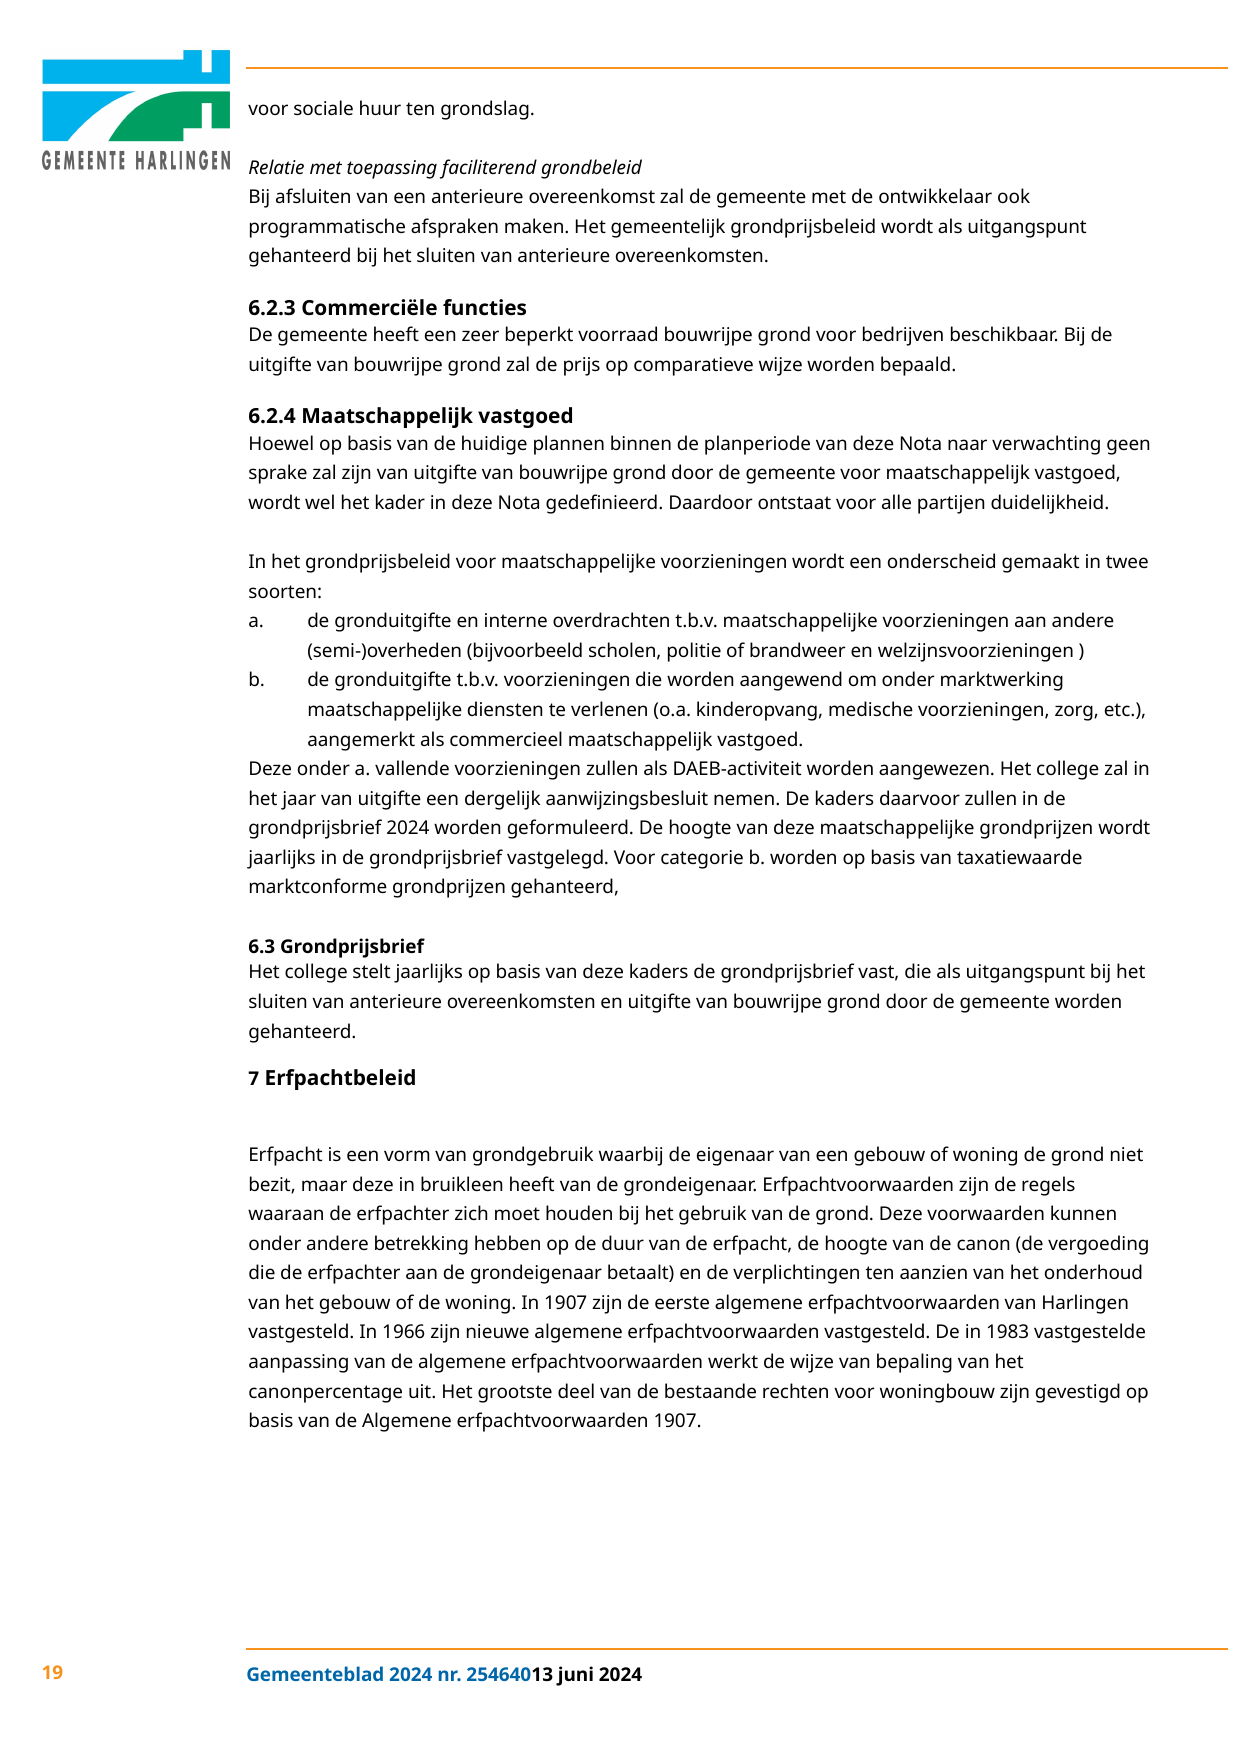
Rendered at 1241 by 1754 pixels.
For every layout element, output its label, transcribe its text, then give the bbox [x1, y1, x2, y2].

text Erfpacht is een vorm van grondgebruik waarbij de eigenaar van een gebouw of woning de grond niet bezit, maar deze in bruikleen heeft van de grondeigenaar. Erfpachtvoorwaarden zijn de regels waaraan de erfpachter zich moet houden bij het gebruik van de grond. Deze voorwaarden kunnen onder andere betrekking hebben op de duur van de erfpacht, de hoogte van de canon (de vergoeding die de erfpachter aan de grondeigenaar betaalt) en de verplichtingen ten aanzien van het onderhoud van het gebouw of de woning. In 1907 zijn de eerste algemene erfpachtvoorwaarden van Harlingen vastgesteld. In 1966 zijn nieuwe algemene erfpachtvoorwaarden vastgesteld. De in 1983 vastgestelde aanpassing van de algemene erfpachtvoorwaarden werkt de wijze van bepaling van het canonpercentage uit. Het grootste deel van de bestaande rechten voor woningbouw zijn gevestigd op basis van de Algemene erfpachtvoorwaarden 1907. [248, 1141, 1152, 1433]
list de gronduitgifte en interne overdrachten t.b.v. maatschappelijke voorzieningen aan andere (semi-)overheden (bijvoorbeeld scholen, politie of brandweer en welzijnsvoorzieningen ) [248, 607, 1152, 663]
text Deze onder a. vallende voorzieningen zullen als DAEB-activiteit worden aangewezen. Het college zal in het jaar van uitgifte een dergelijk aanwijzingsbesluit nemen. De kaders daarvoor zullen in de grondprijsbrief 2024 worden geformuleerd. De hoogte van deze maatschappelijke grondprijzen wordt jaarlijks in de grondprijsbrief vastgelegd. Voor categorie b. worden op basis van taxatiewaarde marktconforme grondprijzen gehanteerd, [248, 755, 1152, 899]
text Hoewel op basis van de huidige plannen binnen de planperiode van deze Nota naar verwachting geen sprake zal zijn van uitgifte van bouwrijpe grond door de gemeente voor maatschappelijk vastgoed, wordt wel het kader in deze Nota gedefinieerd. Daardoor ontstaat voor alle partijen duidelijkheid. [248, 430, 1152, 515]
text 6.3 Grondprijsbrief [248, 933, 1152, 959]
list de gronduitgifte t.b.v. voorzieningen die worden aangewend om onder marktwerking maatschappelijke diensten te verlenen (o.a. kinderopvang, medische voorzieningen, zorg, etc.), aangemerkt als commercieel maatschappelijk vastgoed. [248, 667, 1152, 752]
text 6.2.4 Maatschappelijk vastgoed [248, 402, 1152, 430]
text voor sociale huur ten grondslag. [248, 95, 1152, 121]
picture [41, 47, 231, 172]
text De gemeente heeft een zeer beperkt voorraad bouwrijpe grond voor bedrijven beschikbaar. Bij de uitgifte van bouwrijpe grond zal de prijs op comparatieve wijze worden bepaald. [248, 322, 1152, 377]
text 6.2.3 Commerciële functies [248, 293, 1152, 322]
text In het grondprijsbeleid voor maatschappelijke voorzieningen wordt een onderscheid gemaakt in twee soorten: [248, 548, 1152, 604]
text Bij afsluiten van een anterieure overeenkomst zal de gemeente met de ontwikkelaar ook programmatische afspraken maken. Het gemeentelijk grondprijsbeleid wordt als uitgangspunt gehanteerd bij het sluiten van anterieure overeenkomsten. [248, 183, 1152, 268]
text 7 Erfpachtbeleid [248, 1063, 1152, 1092]
text Relatie met toepassing faciliterend grondbeleid [248, 154, 1152, 180]
text Het college stelt jaarlijks op basis van deze kaders de grondprijsbrief vast, die als uitgangspunt bij het sluiten van anterieure overeenkomsten en uitgifte van bouwrijpe grond door de gemeente worden gehanteerd. [248, 959, 1152, 1043]
